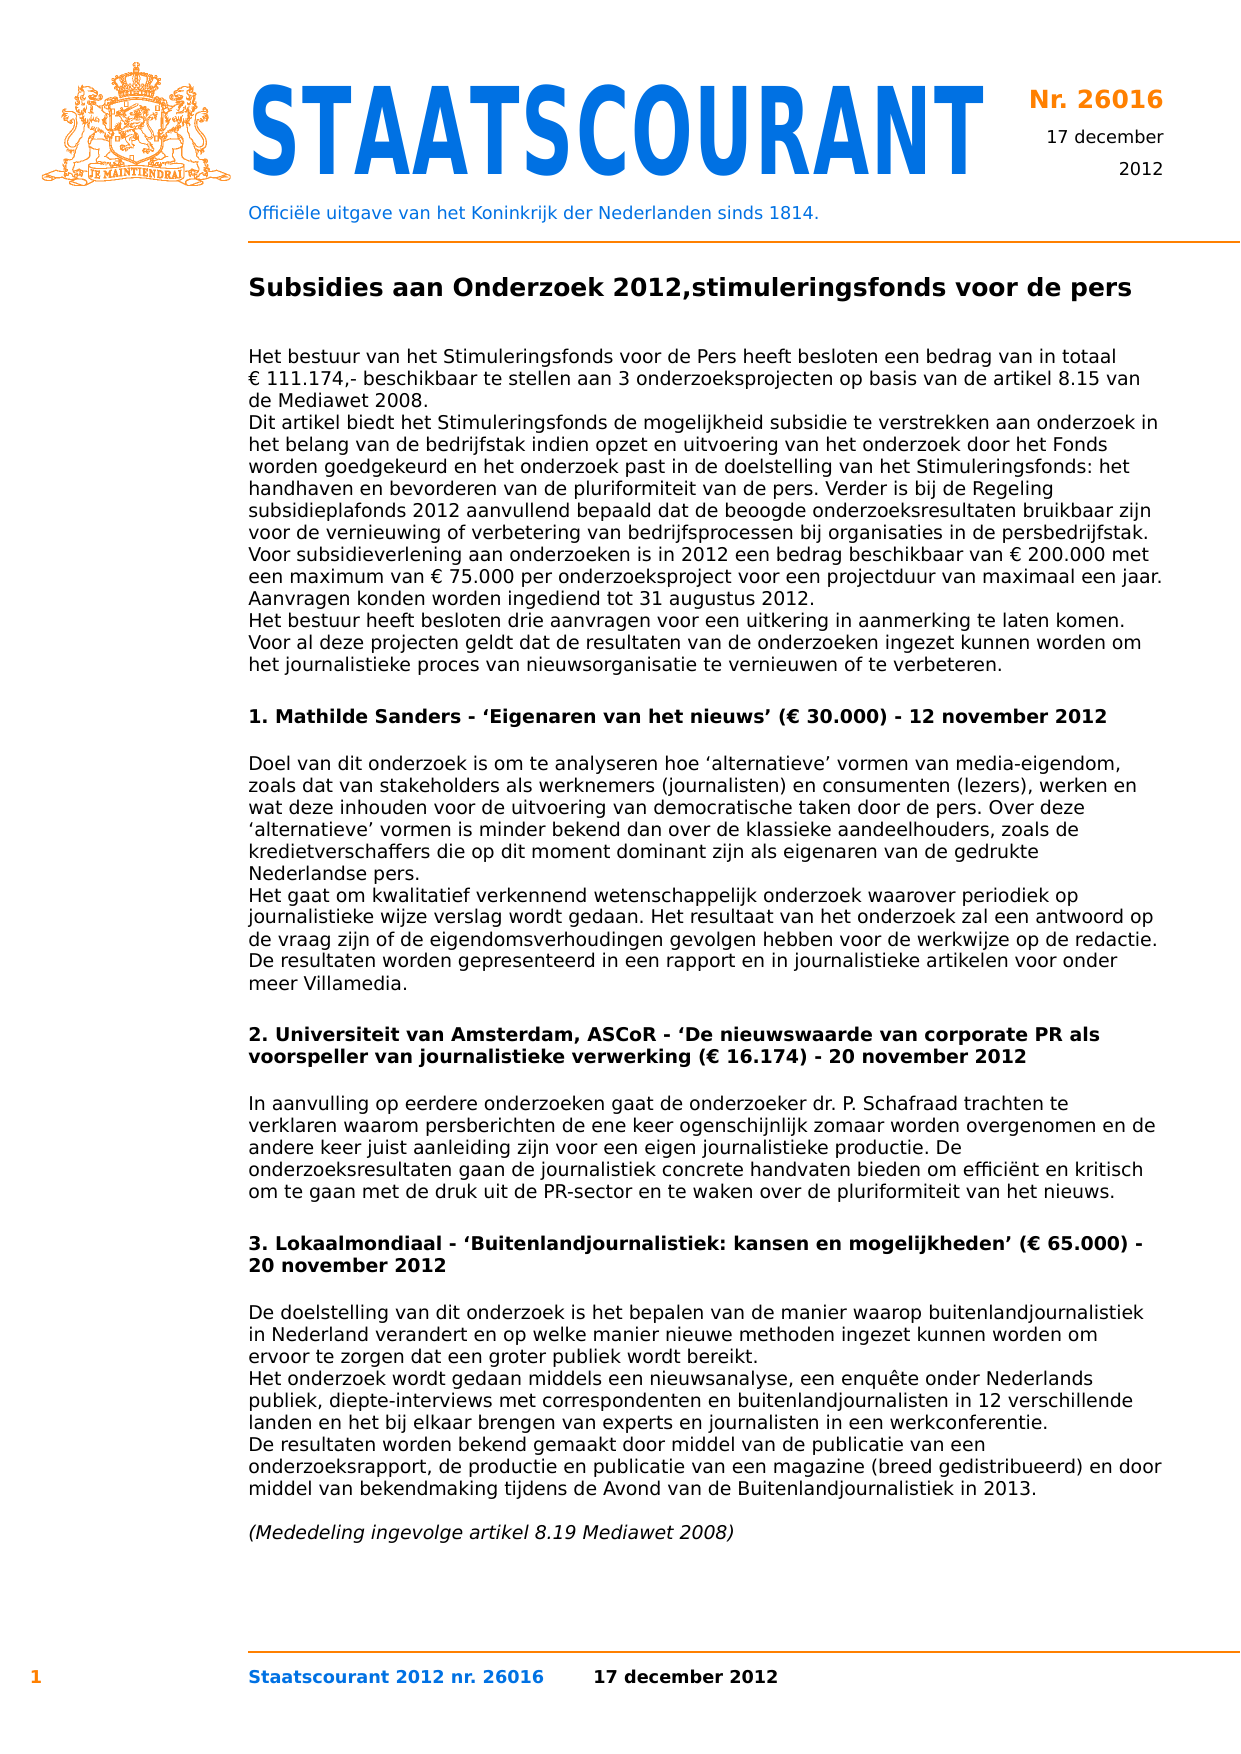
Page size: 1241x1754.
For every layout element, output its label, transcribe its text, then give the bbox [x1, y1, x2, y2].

table_header STAATSCOURANT [248, 62, 998, 203]
text Het onderzoek wordt gedaan middels een nieuwsanalyse, een enquête onder Nederlands publiek, diepte-interviews met correspondenten en buitenlandjournalisten in 12 verschillende landen en het bij elkaar brengen van experts en journalisten in een werkconferentie. [248, 1368, 1163, 1434]
text Doel van dit onderzoek is om te analyseren hoe ‘alternatieve’ vormen van media-eigendom, zoals dat van stakeholders als werknemers (journalisten) en consumenten (lezers), werken en wat deze inhouden voor de uitvoering van democratische taken door de pers. Over deze ‘alternatieve’ vormen is minder bekend dan over de klassieke aandeelhouders, zoals de kredietverschaffers die op dit moment dominant zijn als eigenaren van de gedrukte Nederlandse pers. [248, 753, 1163, 884]
text De doelstelling van dit onderzoek is het bepalen van de manier waarop buitenlandjournalistiek in Nederland verandert en op welke manier nieuwe methoden ingezet kunnen worden om ervoor te zorgen dat een groter publiek wordt bereikt. [248, 1302, 1163, 1368]
text (Mededeling ingevolge artikel 8.19 Mediawet 2008) [248, 1522, 1163, 1544]
table_cell 17 december [998, 121, 1240, 153]
picture [41, 62, 231, 186]
text Het bestuur heeft besloten drie aanvragen voor een uitkering in aanmerking te laten komen. Voor al deze projecten geldt dat de resultaten van de onderzoeken ingezet kunnen worden om het journalistieke proces van nieuwsorganisatie te vernieuwen of te verbeteren. [248, 610, 1163, 676]
subtitle Subsidies aan Onderzoek 2012,stimuleringsfonds voor de pers [248, 273, 1163, 302]
subtitle 2. Universiteit van Amsterdam, ASCoR - ‘De nieuwswaarde van corporate PR als voorspeller van journalistieke verwerking (€ 16.174) - 20 november 2012 [248, 1024, 1163, 1068]
text De resultaten worden bekend gemaakt door middel van de publicatie van een onderzoeksrapport, de productie en publicatie van een magazine (breed gedistribueerd) en door middel van bekendmaking tijdens de Avond van de Buitenlandjournalistiek in 2013. [248, 1434, 1163, 1500]
text Het gaat om kwalitatief verkennend wetenschappelijk onderzoek waarover periodiek op journalistieke wijze verslag wordt gedaan. Het resultaat van het onderzoek zal een antwoord op de vraag zijn of de eigendomsverhoudingen gevolgen hebben voor de werkwijze op de redactie. De resultaten worden gepresenteerd in een rapport en in journalistieke artikelen voor onder meer Villamedia. [248, 884, 1163, 994]
subtitle 3. Lokaalmondiaal - ‘Buitenlandjournalistiek: kansen en mogelijkheden’ (€ 65.000) - 20 november 2012 [248, 1233, 1163, 1277]
text Het bestuur van het Stimuleringsfonds voor de Pers heeft besloten een bedrag van in totaal € 111.174,- beschikbaar te stellen aan 3 onderzoeksprojecten op basis van de artikel 8.15 van de Mediawet 2008. [248, 346, 1163, 412]
subtitle 1. Mathilde Sanders - ‘Eigenaren van het nieuws’ (€ 30.000) - 12 november 2012 [248, 706, 1163, 728]
table_header Nr. 26016 [998, 62, 1240, 121]
table_header [25, 62, 248, 241]
table_cell 2012 [998, 153, 1240, 203]
text In aanvulling op eerdere onderzoeken gaat de onderzoeker dr. P. Schafraad trachten te verklaren waarom persberichten de ene keer ogenschijnlijk zomaar worden overgenomen en de andere keer juist aanleiding zijn voor een eigen journalistieke productie. De onderzoeksresultaten gaan de journalistiek concrete handvaten bieden om efficiënt en kritisch om te gaan met de druk uit de PR-sector en te waken over de pluriformiteit van het nieuws. [248, 1093, 1163, 1203]
text Dit artikel biedt het Stimuleringsfonds de mogelijkheid subsidie te verstrekken aan onderzoek in het belang van de bedrijfstak indien opzet en uitvoering van het onderzoek door het Fonds worden goedgekeurd en het onderzoek past in de doelstelling van het Stimuleringsfonds: het handhaven en bevorderen van de pluriformiteit van de pers. Verder is bij de Regeling subsidieplafonds 2012 aanvullend bepaald dat de beoogde onderzoeksresultaten bruikbaar zijn voor de vernieuwing of verbetering van bedrijfsprocessen bij organisaties in de persbedrijfstak. Voor subsidieverlening aan onderzoeken is in 2012 een bedrag beschikbaar van € 200.000 met een maximum van € 75.000 per onderzoeksproject voor een projectduur van maximaal een jaar. Aanvragen konden worden ingediend tot 31 augustus 2012. [248, 412, 1163, 610]
table_cell Officiële uitgave van het Koninkrijk der Nederlanden sinds 1814. [248, 203, 1240, 241]
